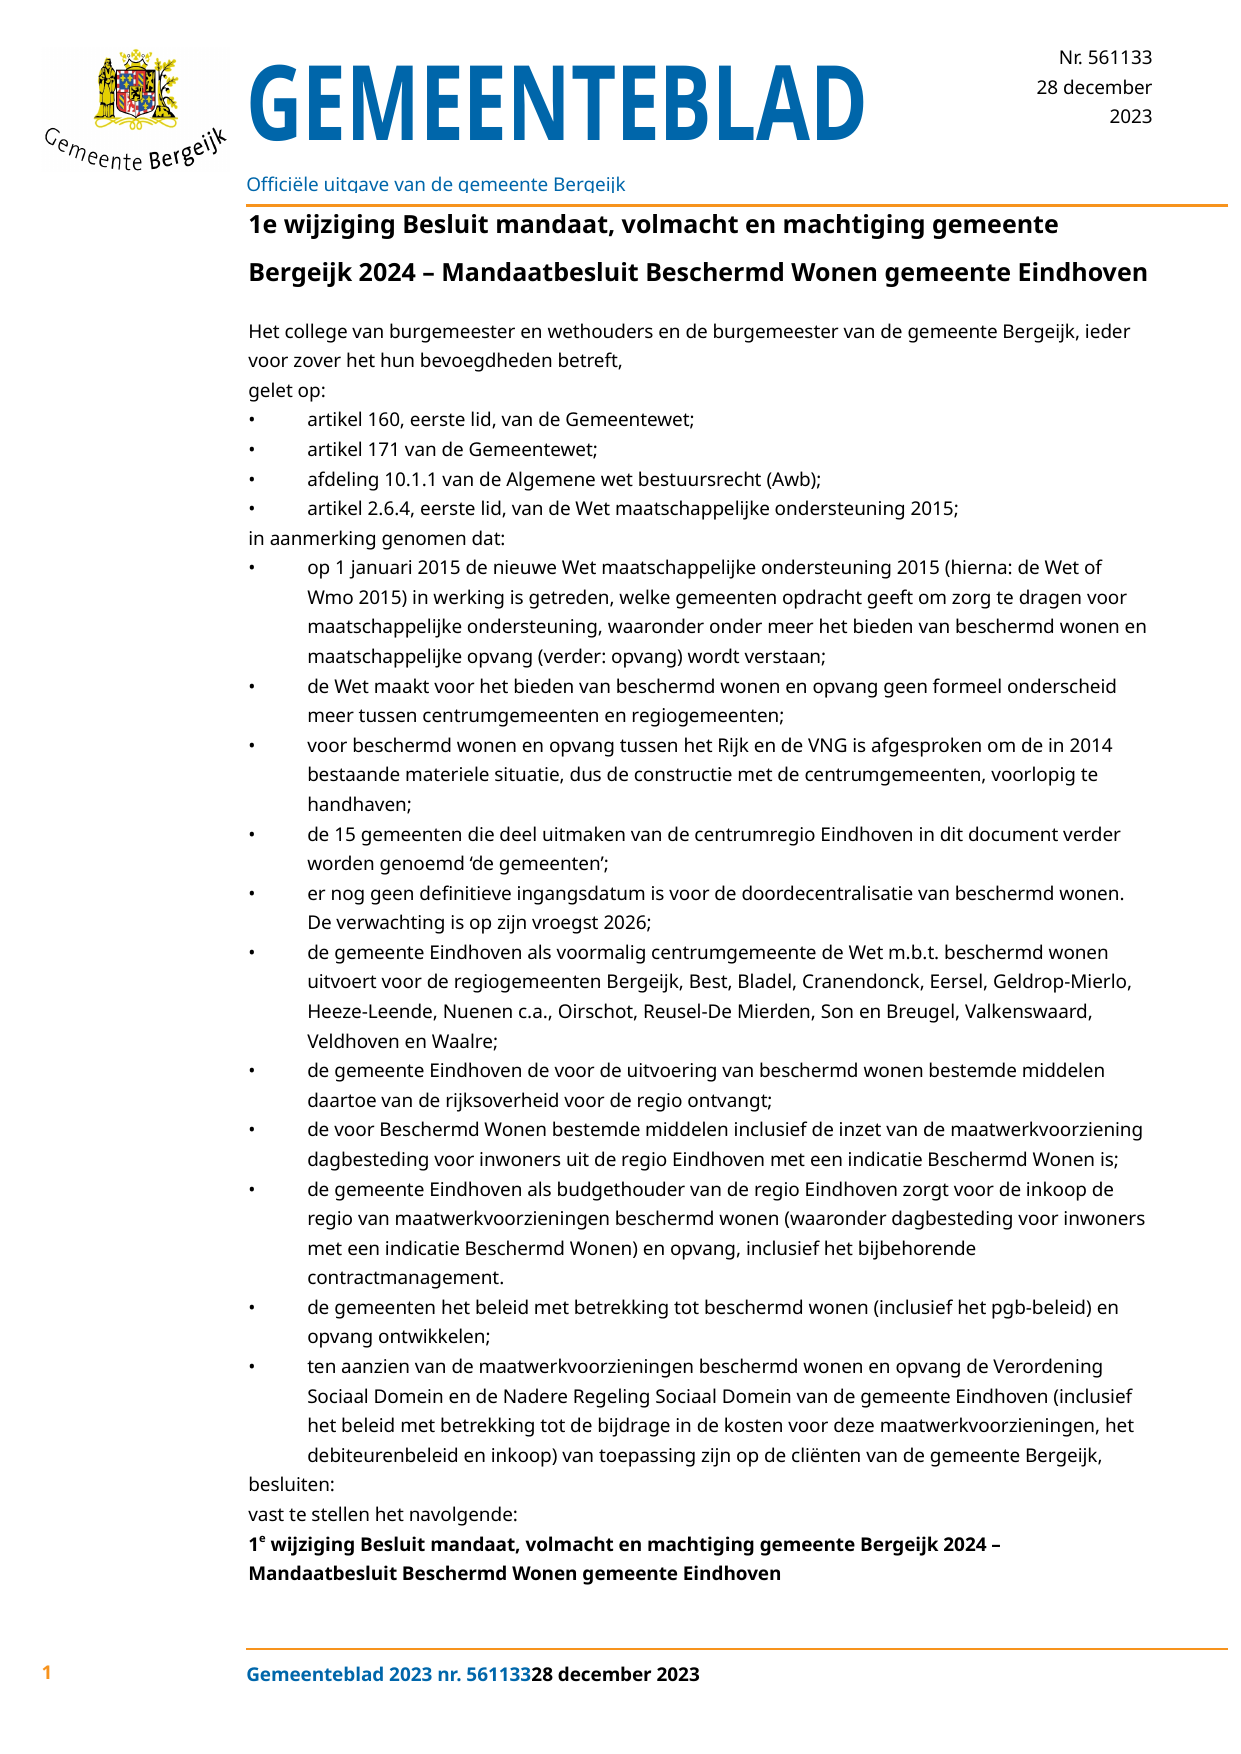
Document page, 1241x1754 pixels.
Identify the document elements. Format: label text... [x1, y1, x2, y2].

text 1e wijziging Besluit mandaat, volmacht en machtiging gemeente Bergeijk 2024 – Mandaatbesluit Beschermd Wonen gemeente Eindhoven [248, 207, 1152, 288]
list de gemeente Eindhoven de voor de uitvoering van beschermd wonen bestemde middelen daartoe van de rijksoverheid voor de regio ontvangt; [248, 1057, 1152, 1113]
list de gemeente Eindhoven als budgethouder van de regio Eindhoven zorgt voor de inkoop de regio van maatwerkvoorzieningen beschermd wonen (waaronder dagbesteding voor inwoners met een indicatie Beschermd Wonen) en opvang, inclusief het bijbehorende contractmanagement. [248, 1176, 1152, 1290]
text in aanmerking genomen dat: [248, 525, 1152, 551]
list de 15 gemeenten die deel uitmaken van de centrumregio Eindhoven in dit document verder worden genoemd ‘de gemeenten’; [248, 821, 1152, 876]
text gelet op: [248, 377, 1152, 403]
list ten aanzien van de maatwerkvoorzieningen beschermd wonen en opvang de Verordening Sociaal Domein en de Nadere Regeling Sociaal Domein van de gemeente Eindhoven (inclusief het beleid met betrekking tot de bijdrage in de kosten voor deze maatwerkvoorzieningen, het debiteurenbeleid en inkoop) van toepassing zijn op de cliënten van de gemeente Bergeijk, [248, 1353, 1152, 1468]
list afdeling 10.1.1 van de Algemene wet bestuursrecht (Awb); [248, 466, 1152, 492]
text 1e wijziging Besluit mandaat, volmacht en machtiging gemeente Bergeijk 2024 – Mandaatbesluit Beschermd Wonen gemeente Eindhoven [248, 1531, 1152, 1586]
list artikel 171 van de Gemeentewet; [248, 436, 1152, 462]
list de gemeenten het beleid met betrekking tot beschermd wonen (inclusief het pgb-beleid) en opvang ontwikkelen; [248, 1294, 1152, 1349]
list de voor Beschermd Wonen bestemde middelen inclusief de inzet van de maatwerkvoorziening dagbesteding voor inwoners uit de regio Eindhoven met een indicatie Beschermd Wonen is; [248, 1117, 1152, 1172]
list de Wet maakt voor het bieden van beschermd wonen en opvang geen formeel onderscheid meer tussen centrumgemeenten en regiogemeenten; [248, 673, 1152, 728]
picture [41, 47, 231, 172]
list er nog geen definitieve ingangsdatum is voor de doordecentralisatie van beschermd wonen. De verwachting is op zijn vroegst 2026; [248, 880, 1152, 935]
list artikel 2.6.4, eerste lid, van de Wet maatschappelijke ondersteuning 2015; [248, 495, 1152, 521]
text vast te stellen het navolgende: [248, 1501, 1152, 1527]
text Het college van burgemeester en wethouders en de burgemeester van de gemeente Bergeijk, ieder voor zover het hun bevoegdheden betreft, [248, 318, 1152, 373]
text besluiten: [248, 1472, 1152, 1497]
list voor beschermd wonen en opvang tussen het Rijk en de VNG is afgesproken om de in 2014 bestaande materiele situatie, dus de constructie met de centrumgemeenten, voorlopig te handhaven; [248, 732, 1152, 817]
list op 1 januari 2015 de nieuwe Wet maatschappelijke ondersteuning 2015 (hierna: de Wet of Wmo 2015) in werking is getreden, welke gemeenten opdracht geeft om zorg te dragen voor maatschappelijke ondersteuning, waaronder onder meer het bieden van beschermd wonen en maatschappelijke opvang (verder: opvang) wordt verstaan; [248, 554, 1152, 669]
list artikel 160, eerste lid, van de Gemeentewet; [248, 407, 1152, 432]
list de gemeente Eindhoven als voormalig centrumgemeente de Wet m.b.t. beschermd wonen uitvoert voor de regiogemeenten Bergeijk, Best, Bladel, Cranendonck, Eersel, Geldrop-Mierlo, Heeze-Leende, Nuenen c.a., Oirschot, Reusel-De Mierden, Son en Breugel, Valkenswaard, Veldhoven en Waalre; [248, 939, 1152, 1054]
